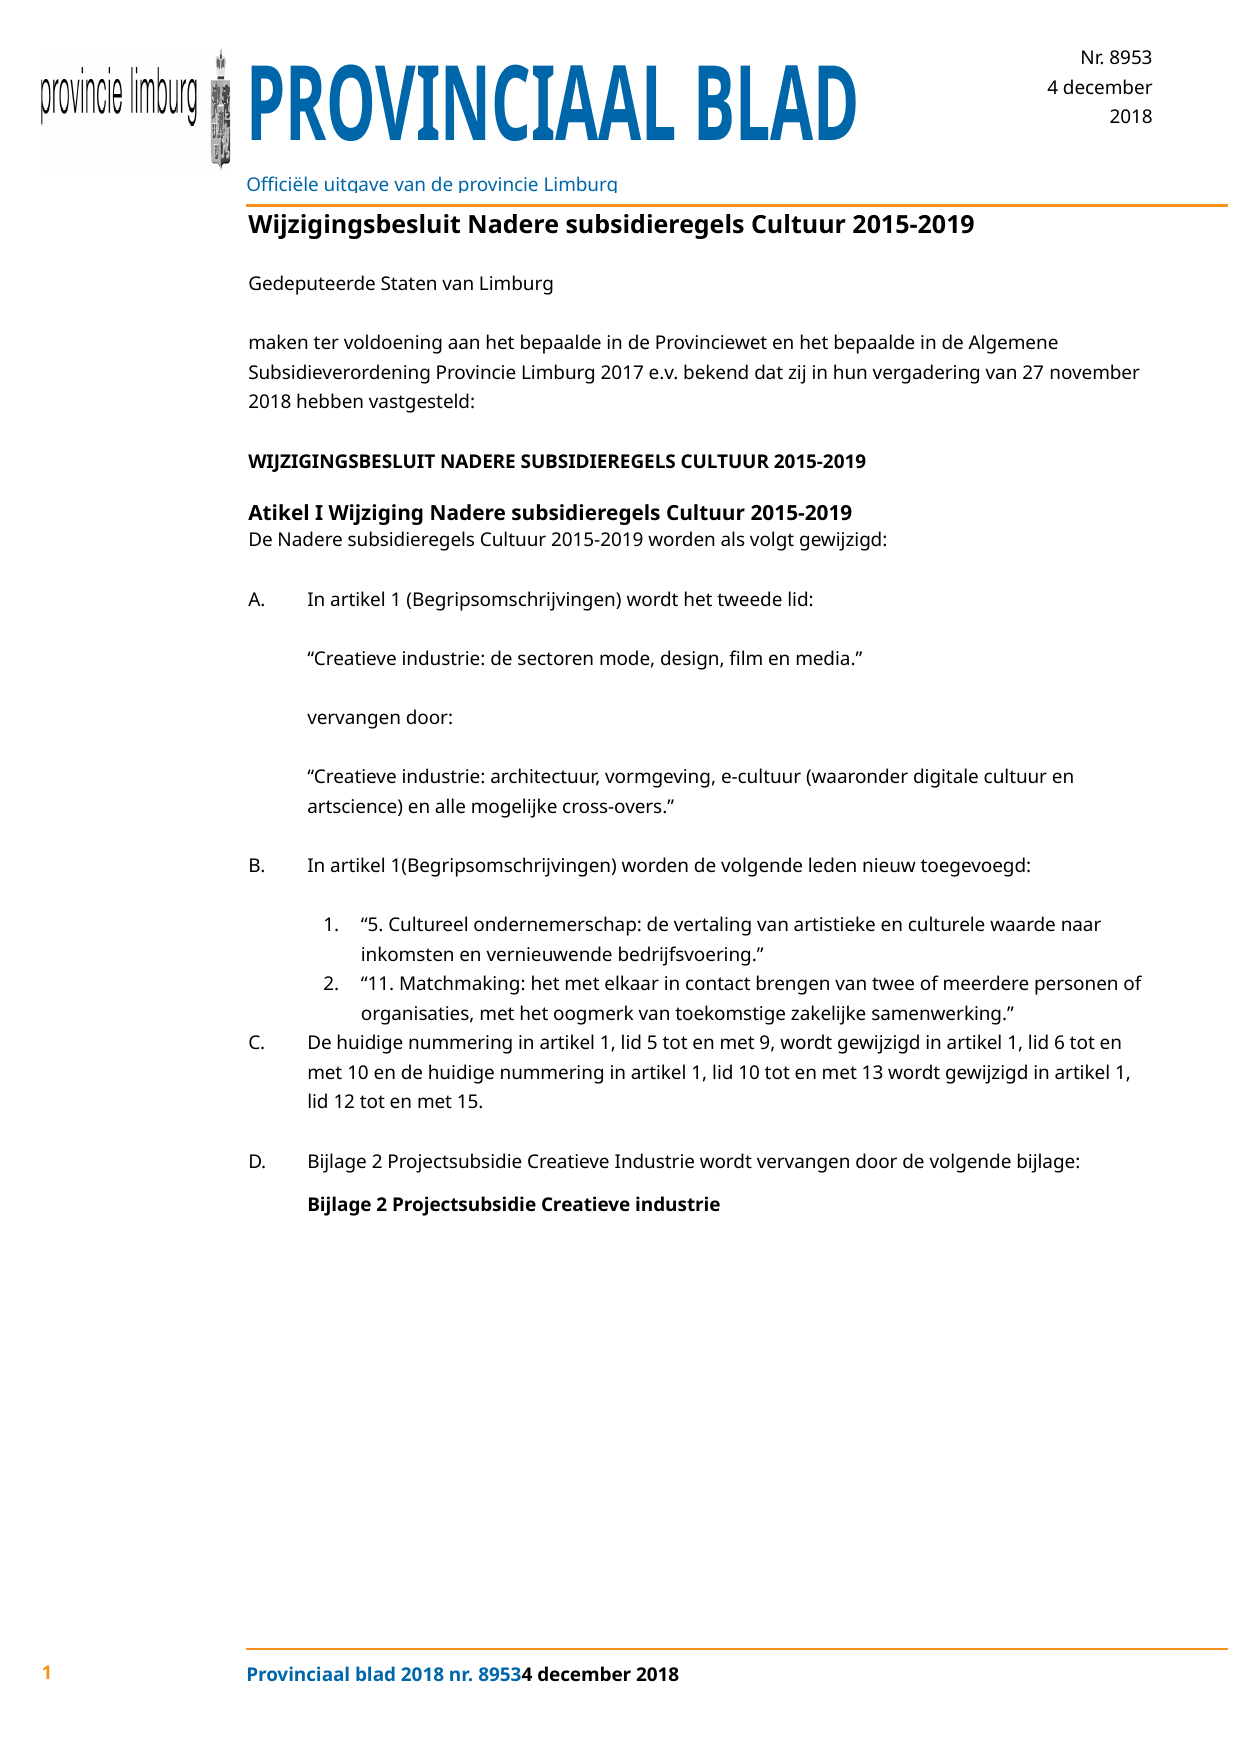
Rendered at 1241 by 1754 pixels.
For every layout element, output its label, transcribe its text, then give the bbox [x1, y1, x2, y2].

list De huidige nummering in artikel 1, lid 5 tot en met 9, wordt gewijzigd in artikel 1, lid 6 tot en met 10 en de huidige nummering in artikel 1, lid 10 tot en met 13 wordt gewijzigd in artikel 1, lid 12 tot en met 15. [248, 1029, 1152, 1114]
text Wijzigingsbesluit Nadere subsidieregels Cultuur 2015-2019 [248, 207, 1152, 241]
text WIJZIGINGSBESLUIT NADERE SUBSIDIEREGELS CULTUUR 2015-2019 [248, 448, 1152, 473]
list Bijlage 2 Projectsubsidie Creatieve industrie [248, 1191, 1152, 1217]
list vervangen door: [248, 704, 1152, 730]
list “Creatieve industrie: de sectoren mode, design, film en media.” [248, 645, 1152, 671]
list “Creatieve industrie: architectuur, vormgeving, e-cultuur (waaronder digitale cultuur en artscience) en alle mogelijke cross-overs.” [248, 763, 1152, 819]
text maken ter voldoening aan het bepaalde in de Provinciewet en het bepaalde in de Algemene Subsidieverordening Provincie Limburg 2017 e.v. bekend dat zij in hun vergadering van 27 november 2018 hebben vastgesteld: [248, 329, 1152, 414]
list “5. Cultureel ondernemerschap: de vertaling van artistieke en culturele waarde naar inkomsten en vernieuwende bedrijfsvoering.” [323, 911, 1152, 967]
list In artikel 1 (Begripsomschrijvingen) wordt het tweede lid: [248, 586, 1152, 612]
text Atikel I Wijziging Nadere subsidieregels Cultuur 2015-2019 [248, 498, 1152, 527]
text De Nadere subsidieregels Cultuur 2015-2019 worden als volgt gewijzigd: [248, 527, 1152, 552]
list Bijlage 2 Projectsubsidie Creatieve Industrie wordt vervangen door de volgende bijlage: [248, 1148, 1152, 1174]
list “11. Matchmaking: het met elkaar in contact brengen van twee of meerdere personen of organisaties, met het oogmerk van toekomstige zakelijke samenwerking.” [323, 970, 1152, 1026]
picture [41, 47, 231, 172]
text Gedeputeerde Staten van Limburg [248, 270, 1152, 296]
list In artikel 1(Begripsomschrijvingen) worden de volgende leden nieuw toegevoegd: [248, 852, 1152, 878]
